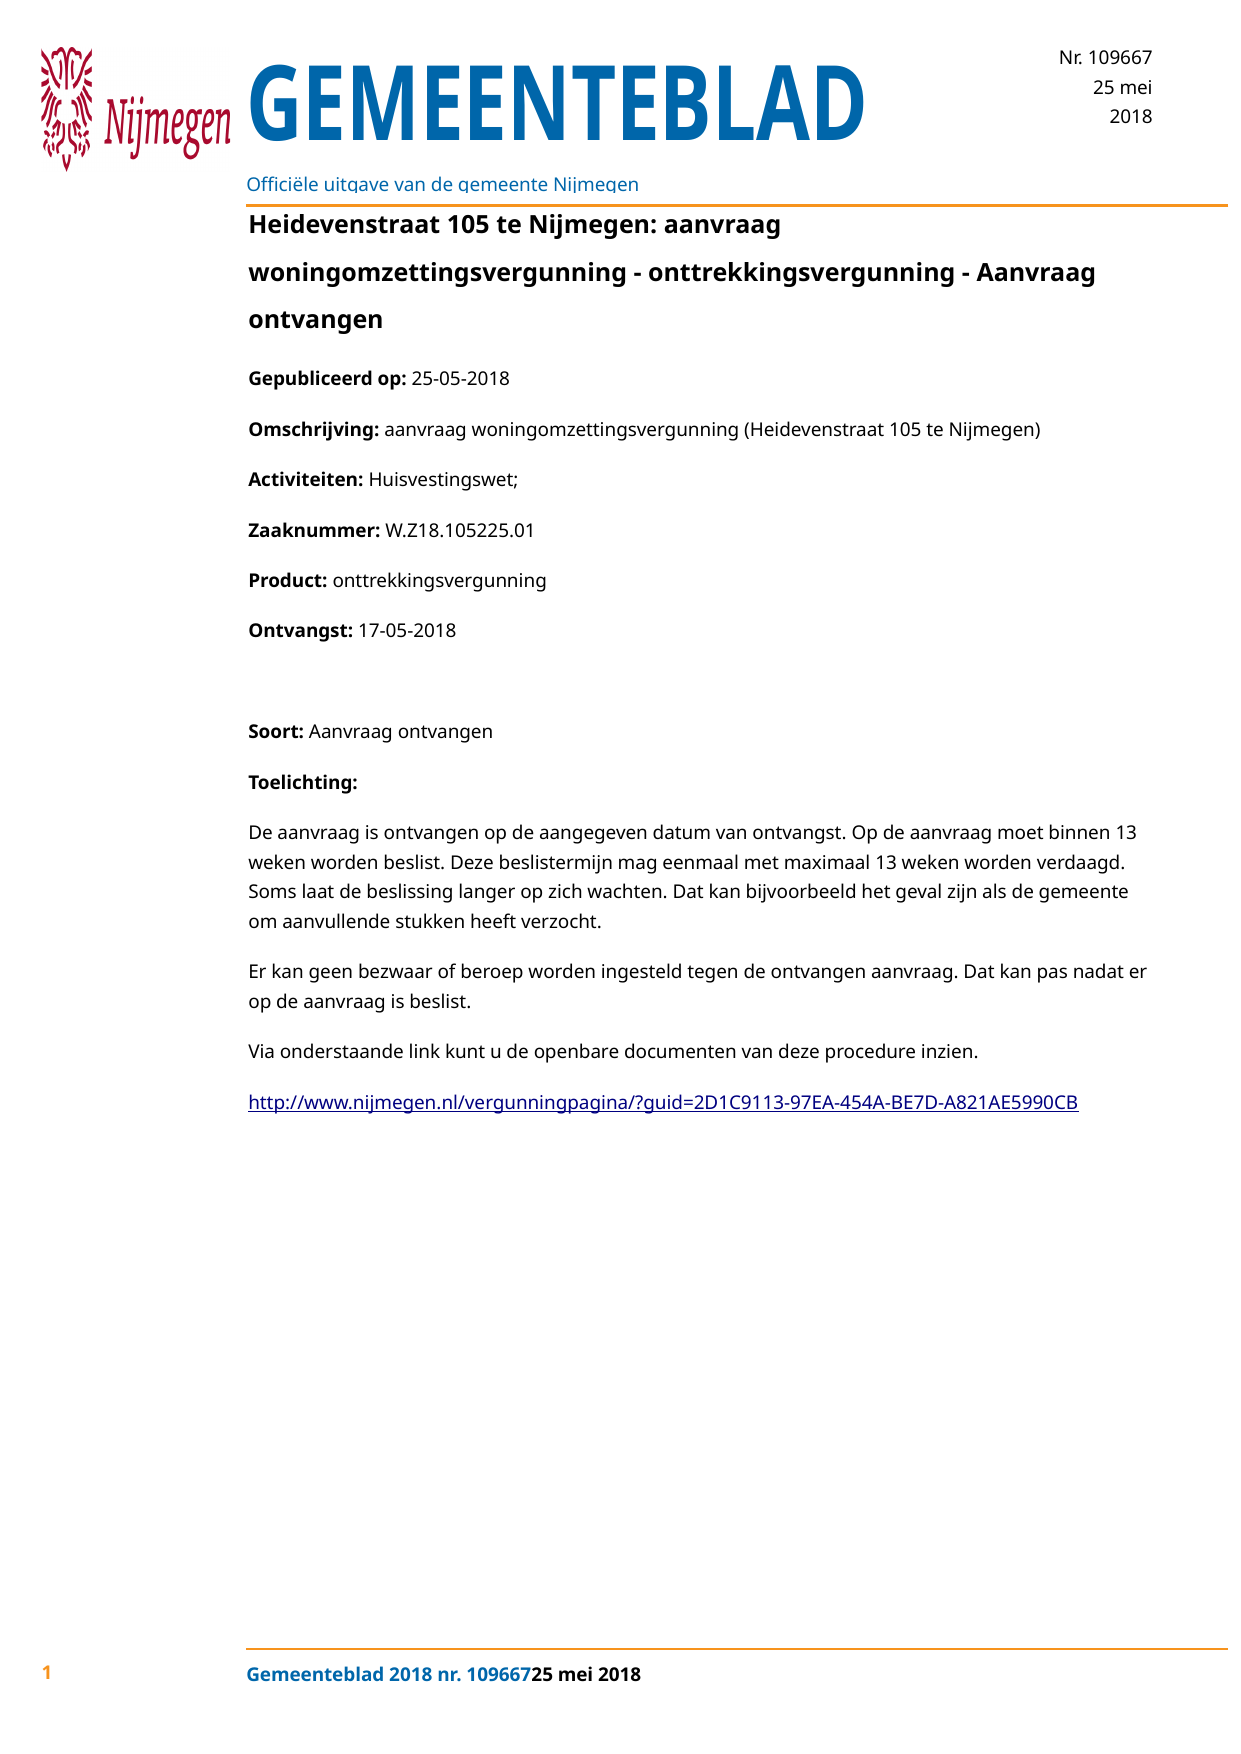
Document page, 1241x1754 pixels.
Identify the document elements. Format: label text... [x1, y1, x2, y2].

text Via onderstaande link kunt u de openbare documenten van deze procedure inzien. [248, 1038, 1152, 1064]
text Omschrijving: aanvraag woningomzettingsvergunning (Heidevenstraat 105 te Nijmegen) [248, 416, 1152, 442]
text Ontvangst: 17-05-2018 [248, 618, 1152, 643]
text Soort: Aanvraag ontvangen [248, 718, 1152, 744]
text Heidevenstraat 105 te Nijmegen: aanvraag woningomzettingsvergunning - onttrekkingsvergunning - Aanvraag ontvangen [248, 207, 1152, 336]
text http://www.nijmegen.nl/vergunningpagina/?guid=2D1C9113-97EA-454A-BE7D-A821AE5990CB [248, 1089, 1152, 1114]
text Zaaknummer: W.Z18.105225.01 [248, 517, 1152, 542]
text Product: onttrekkingsvergunning [248, 567, 1152, 593]
picture [41, 47, 231, 172]
text Toelichting: [248, 769, 1152, 794]
text Er kan geen bezwaar of beroep worden ingesteld tegen de ontvangen aanvraag. Dat kan pas nadat er op de aanvraag is beslist. [248, 958, 1152, 1014]
text De aanvraag is ontvangen op de aangegeven datum van ontvangst. Op de aanvraag moet binnen 13 weken worden beslist. Deze beslistermijn mag eenmaal met maximaal 13 weken worden verdaagd. Soms laat de beslissing langer op zich wachten. Dat kan bijvoorbeeld het geval zijn als de gemeente om aanvullende stukken heeft verzocht. [248, 819, 1152, 934]
text Gepubliceerd op: 25-05-2018 [248, 366, 1152, 391]
text Activiteiten: Huisvestingswet; [248, 466, 1152, 492]
